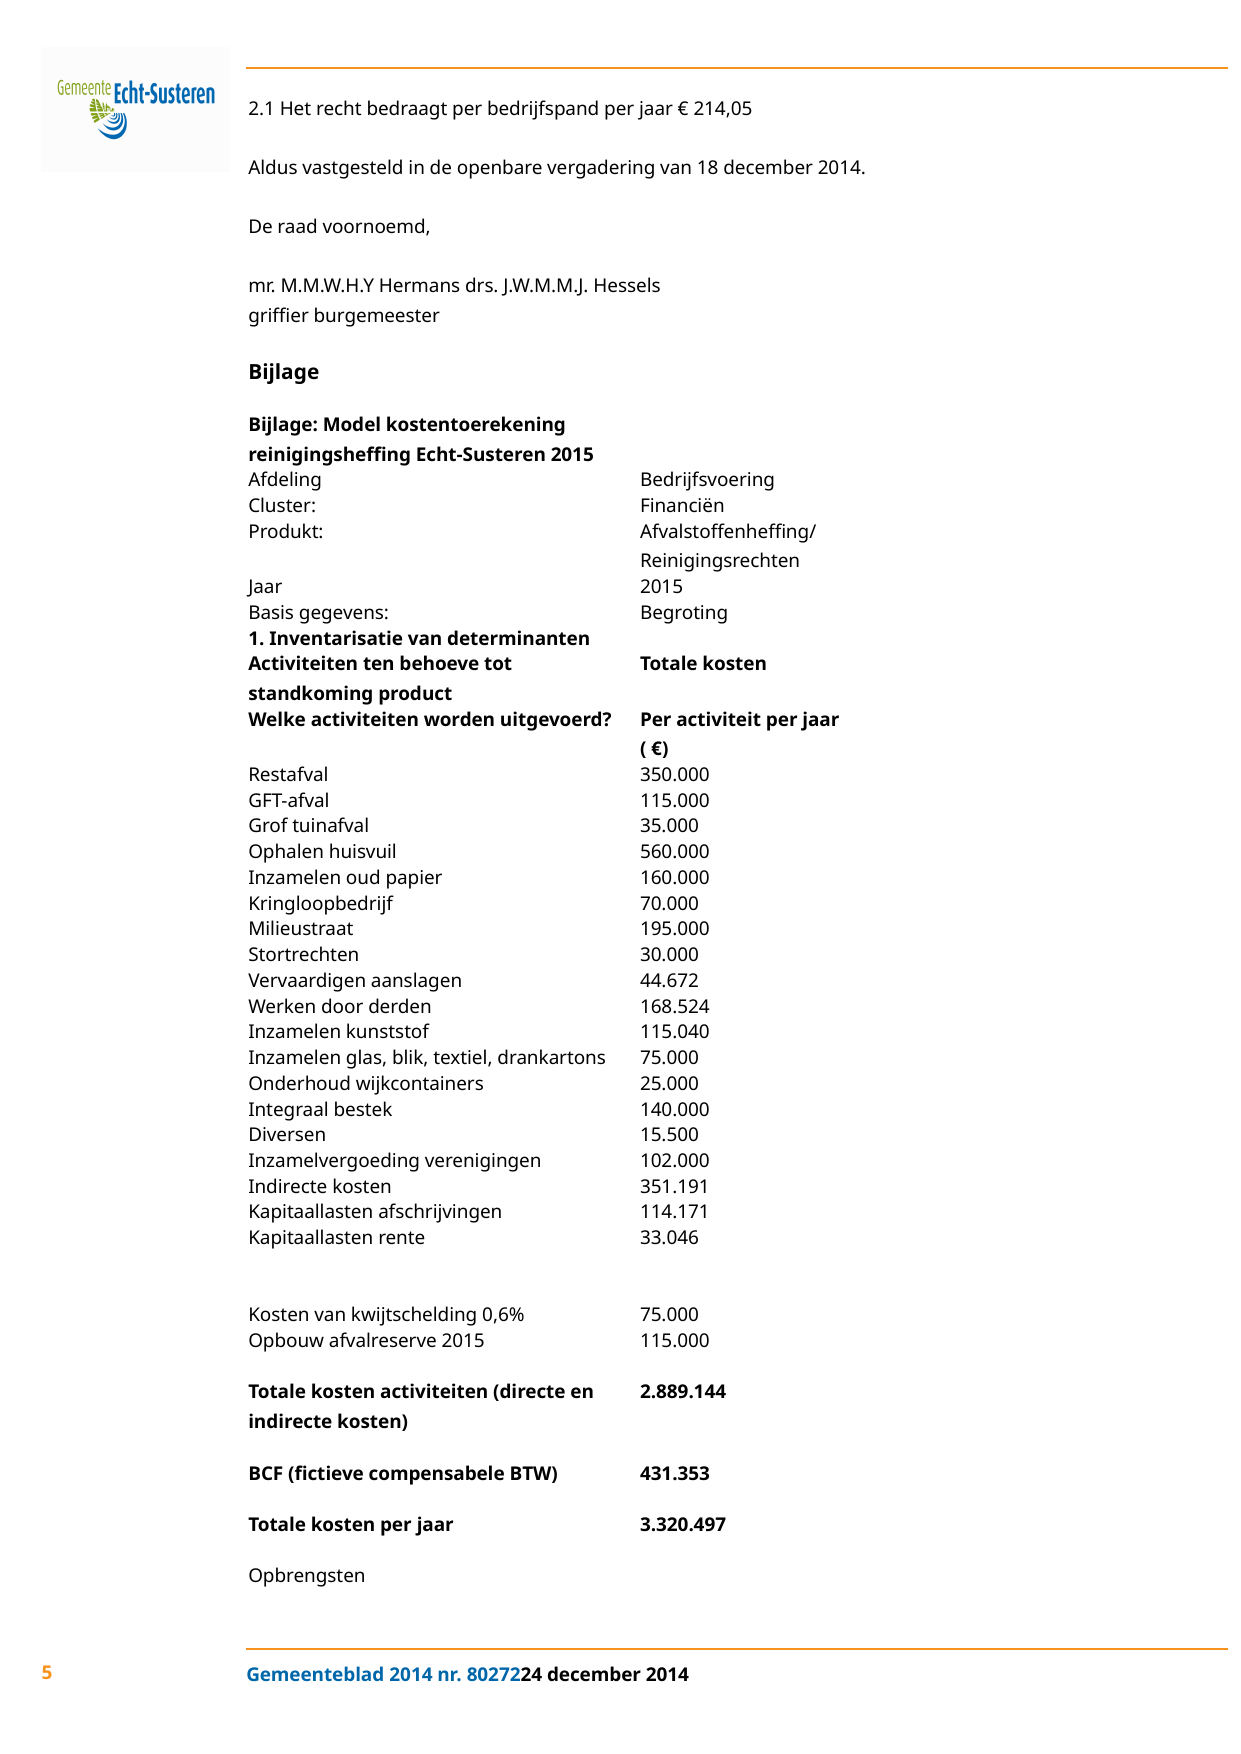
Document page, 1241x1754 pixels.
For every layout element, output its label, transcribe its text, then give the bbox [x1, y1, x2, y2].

table_cell 2015 [640, 574, 861, 599]
table_cell Afvalstoffenheffing/Reinigingsrechten [640, 518, 861, 573]
table_cell Inzamelen kunststof [248, 1019, 640, 1044]
picture [41, 47, 231, 172]
table_cell 30.000 [640, 941, 861, 967]
table_cell 2.889.144 [640, 1379, 861, 1434]
table_cell [248, 1250, 640, 1276]
table_cell 70.000 [640, 890, 861, 916]
table_cell 114.171 [640, 1199, 861, 1224]
text Aldus vastgesteld in de openbare vergadering van 18 december 2014. [248, 154, 1152, 180]
table_cell Totale kosten [640, 651, 861, 706]
table_cell Milieustraat [248, 916, 640, 941]
table_cell Jaar [248, 574, 640, 599]
table_cell Ophalen huisvuil [248, 839, 640, 864]
text mr. M.M.W.H.Y Hermans drs. J.W.M.M.J. Hessels [248, 272, 1152, 298]
table_cell Begroting [640, 599, 861, 625]
table_cell [640, 1276, 861, 1302]
table_cell Werken door derden [248, 993, 640, 1018]
table_cell 560.000 [640, 839, 861, 864]
text De raad voornoemd, [248, 213, 1152, 239]
text 2.1 Het recht bedraagt per bedrijfspand per jaar € 214,05 [248, 95, 1152, 121]
table_cell 3.320.497 [640, 1511, 861, 1537]
table_cell 195.000 [640, 916, 861, 941]
table_cell 15.500 [640, 1121, 861, 1147]
table_cell Afdeling [248, 467, 640, 492]
table_cell Kapitaallasten rente [248, 1224, 640, 1250]
text Bijlage [248, 357, 1152, 386]
table_cell 1. Inventarisatie van determinanten [248, 625, 640, 651]
table_cell Kringloopbedrijf [248, 890, 640, 916]
table_cell Restafval [248, 761, 640, 787]
table_cell Totale kosten activiteiten (directe en indirecte kosten) [248, 1379, 640, 1434]
table_cell Bedrijfsvoering [640, 467, 861, 492]
table_cell [640, 1537, 861, 1563]
table_cell Kosten van kwijtschelding 0,6% [248, 1302, 640, 1327]
table_cell 351.191 [640, 1173, 861, 1199]
table_cell [640, 625, 861, 651]
table_cell Vervaardigen aanslagen [248, 967, 640, 993]
table_cell Activiteiten ten behoeve tot standkoming product [248, 651, 640, 706]
table_cell 350.000 [640, 761, 861, 787]
table_cell Welke activiteiten worden uitgevoerd? [248, 706, 640, 761]
table_cell 44.672 [640, 967, 861, 993]
table_cell Produkt: [248, 518, 640, 573]
table_cell [640, 1434, 861, 1460]
table_cell Onderhoud wijkcontainers [248, 1070, 640, 1096]
table_cell [248, 1486, 640, 1511]
table_cell [248, 1353, 640, 1379]
table_cell Inzamelen glas, blik, textiel, drankartons [248, 1044, 640, 1070]
table_cell Kapitaallasten afschrijvingen [248, 1199, 640, 1224]
table_cell 160.000 [640, 864, 861, 890]
table_cell 115.040 [640, 1019, 861, 1044]
table_cell Opbouw afvalreserve 2015 [248, 1327, 640, 1353]
table_cell Diversen [248, 1121, 640, 1147]
table_cell 33.046 [640, 1224, 861, 1250]
table_cell 35.000 [640, 813, 861, 838]
table_cell Inzamelvergoeding verenigingen [248, 1147, 640, 1173]
table_cell [248, 1537, 640, 1563]
table_cell 168.524 [640, 993, 861, 1018]
table_cell Opbrengsten [248, 1563, 640, 1588]
table_cell 75.000 [640, 1044, 861, 1070]
table_cell Inzamelen oud papier [248, 864, 640, 890]
table_cell Cluster: [248, 493, 640, 518]
text griffier burgemeester [248, 302, 1152, 328]
table_cell 102.000 [640, 1147, 861, 1173]
table_cell 25.000 [640, 1070, 861, 1096]
table_cell [248, 1434, 640, 1460]
table_cell [248, 1276, 640, 1302]
table_cell [640, 1486, 861, 1511]
table_cell 115.000 [640, 1327, 861, 1353]
table_cell [640, 1563, 861, 1588]
table_cell 75.000 [640, 1302, 861, 1327]
table_cell BCF (fictieve compensabele BTW) [248, 1460, 640, 1486]
table_cell Integraal bestek [248, 1096, 640, 1121]
table_cell 140.000 [640, 1096, 861, 1121]
table_cell GFT-afval [248, 787, 640, 813]
table_cell Totale kosten per jaar [248, 1511, 640, 1537]
table_header Bijlage: Model kostentoerekening reinigingsheffing Echt-Susteren 2015 [248, 411, 640, 467]
table_cell Stortrechten [248, 941, 640, 967]
table_cell 115.000 [640, 787, 861, 813]
table_cell Basis gegevens: [248, 599, 640, 625]
table_cell Indirecte kosten [248, 1173, 640, 1199]
table_cell Grof tuinafval [248, 813, 640, 838]
table_cell [640, 1353, 861, 1379]
table_cell Per activiteit per jaar ( €) [640, 706, 861, 761]
table_cell Financiën [640, 493, 861, 518]
table_cell [640, 1250, 861, 1276]
table_cell 431.353 [640, 1460, 861, 1486]
